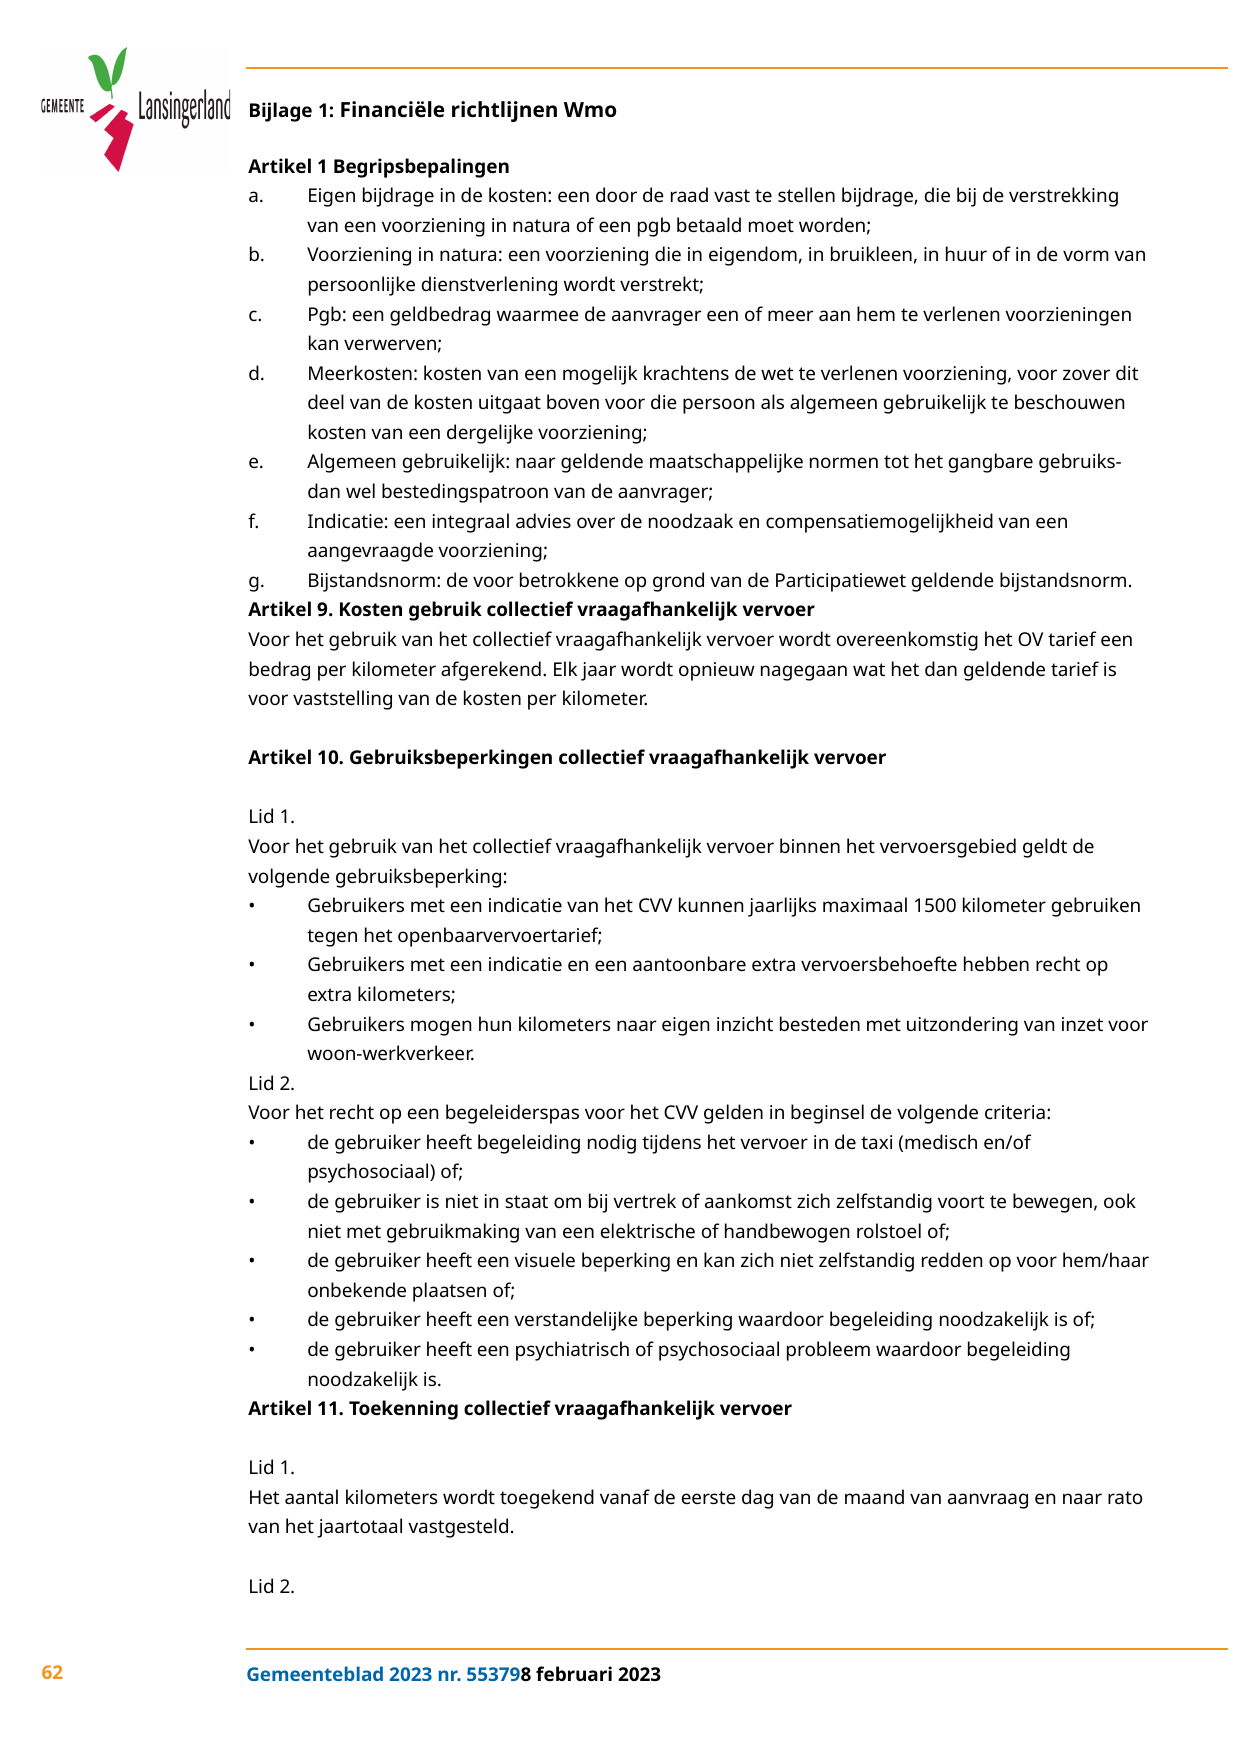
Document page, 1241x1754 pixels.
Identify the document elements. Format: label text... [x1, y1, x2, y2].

text Artikel 9. Kosten gebruik collectief vraagafhankelijk vervoer [248, 597, 1152, 622]
list de gebruiker heeft een visuele beperking en kan zich niet zelfstandig redden op voor hem/haar onbekende plaatsen of; [248, 1247, 1152, 1303]
list Bijstandsnorm: de voor betrokkene op grond van de Participatiewet geldende bijstandsnorm. [248, 567, 1152, 593]
text Voor het gebruik van het collectief vraagafhankelijk vervoer binnen het vervoersgebied geldt de volgende gebruiksbeperking: [248, 833, 1152, 889]
text Lid 2. [248, 1573, 1152, 1599]
text Artikel 11. Toekenning collectief vraagafhankelijk vervoer [248, 1395, 1152, 1421]
list Voorziening in natura: een voorziening die in eigendom, in bruikleen, in huur of in de vorm van persoonlijke dienstverlening wordt verstrekt; [248, 242, 1152, 297]
text Voor het gebruik van het collectief vraagafhankelijk vervoer wordt overeenkomstig het OV tarief een bedrag per kilometer afgerekend. Elk jaar wordt opnieuw nagegaan wat het dan geldende tarief is voor vaststelling van de kosten per kilometer. [248, 626, 1152, 711]
text Artikel 10. Gebruiksbeperkingen collectief vraagafhankelijk vervoer [248, 744, 1152, 770]
text Lid 1. [248, 804, 1152, 829]
list de gebruiker heeft een psychiatrisch of psychosociaal probleem waardoor begeleiding noodzakelijk is. [248, 1336, 1152, 1392]
picture [41, 47, 231, 172]
list Gebruikers mogen hun kilometers naar eigen inzicht besteden met uitzondering van inzet voor woon-werkverkeer. [248, 1011, 1152, 1066]
text Voor het recht op een begeleiderspas voor het CVV gelden in beginsel de volgende criteria: [248, 1099, 1152, 1125]
list de gebruiker heeft een verstandelijke beperking waardoor begeleiding noodzakelijk is of; [248, 1307, 1152, 1332]
list Eigen bijdrage in de kosten: een door de raad vast te stellen bijdrage, die bij de verstrekking van een voorziening in natura of een pgb betaald moet worden; [248, 182, 1152, 238]
list Pgb: een geldbedrag waarmee de aanvrager een of meer aan hem te verlenen voorzieningen kan verwerven; [248, 301, 1152, 356]
list Gebruikers met een indicatie en een aantoonbare extra vervoersbehoefte hebben recht op extra kilometers; [248, 952, 1152, 1007]
list Gebruikers met een indicatie van het CVV kunnen jaarlijks maximaal 1500 kilometer gebruiken tegen het openbaarvervoertarief; [248, 892, 1152, 948]
text Bijlage 1: Financiële richtlijnen Wmo [248, 95, 1152, 123]
text Lid 1. [248, 1454, 1152, 1480]
list Algemeen gebruikelijk: naar geldende maatschappelijke normen tot het gangbare gebruiks- dan wel bestedingspatroon van de aanvrager; [248, 449, 1152, 504]
text Het aantal kilometers wordt toegekend vanaf de eerste dag van de maand van aanvraag en naar rato van het jaartotaal vastgesteld. [248, 1484, 1152, 1539]
list Meerkosten: kosten van een mogelijk krachtens de wet te verlenen voorziening, voor zover dit deel van de kosten uitgaat boven voor die persoon als algemeen gebruikelijk te beschouwen kosten van een dergelijke voorziening; [248, 360, 1152, 445]
text Lid 2. [248, 1070, 1152, 1096]
list de gebruiker is niet in staat om bij vertrek of aankomst zich zelfstandig voort te bewegen, ook niet met gebruikmaking van een elektrische of handbewogen rolstoel of; [248, 1188, 1152, 1244]
list Indicatie: een integraal advies over de noodzaak en compensatiemogelijkheid van een aangevraagde voorziening; [248, 508, 1152, 563]
list de gebruiker heeft begeleiding nodig tijdens het vervoer in de taxi (medisch en/of psychosociaal) of; [248, 1129, 1152, 1184]
text Artikel 1 Begripsbepalingen [248, 153, 1152, 179]
